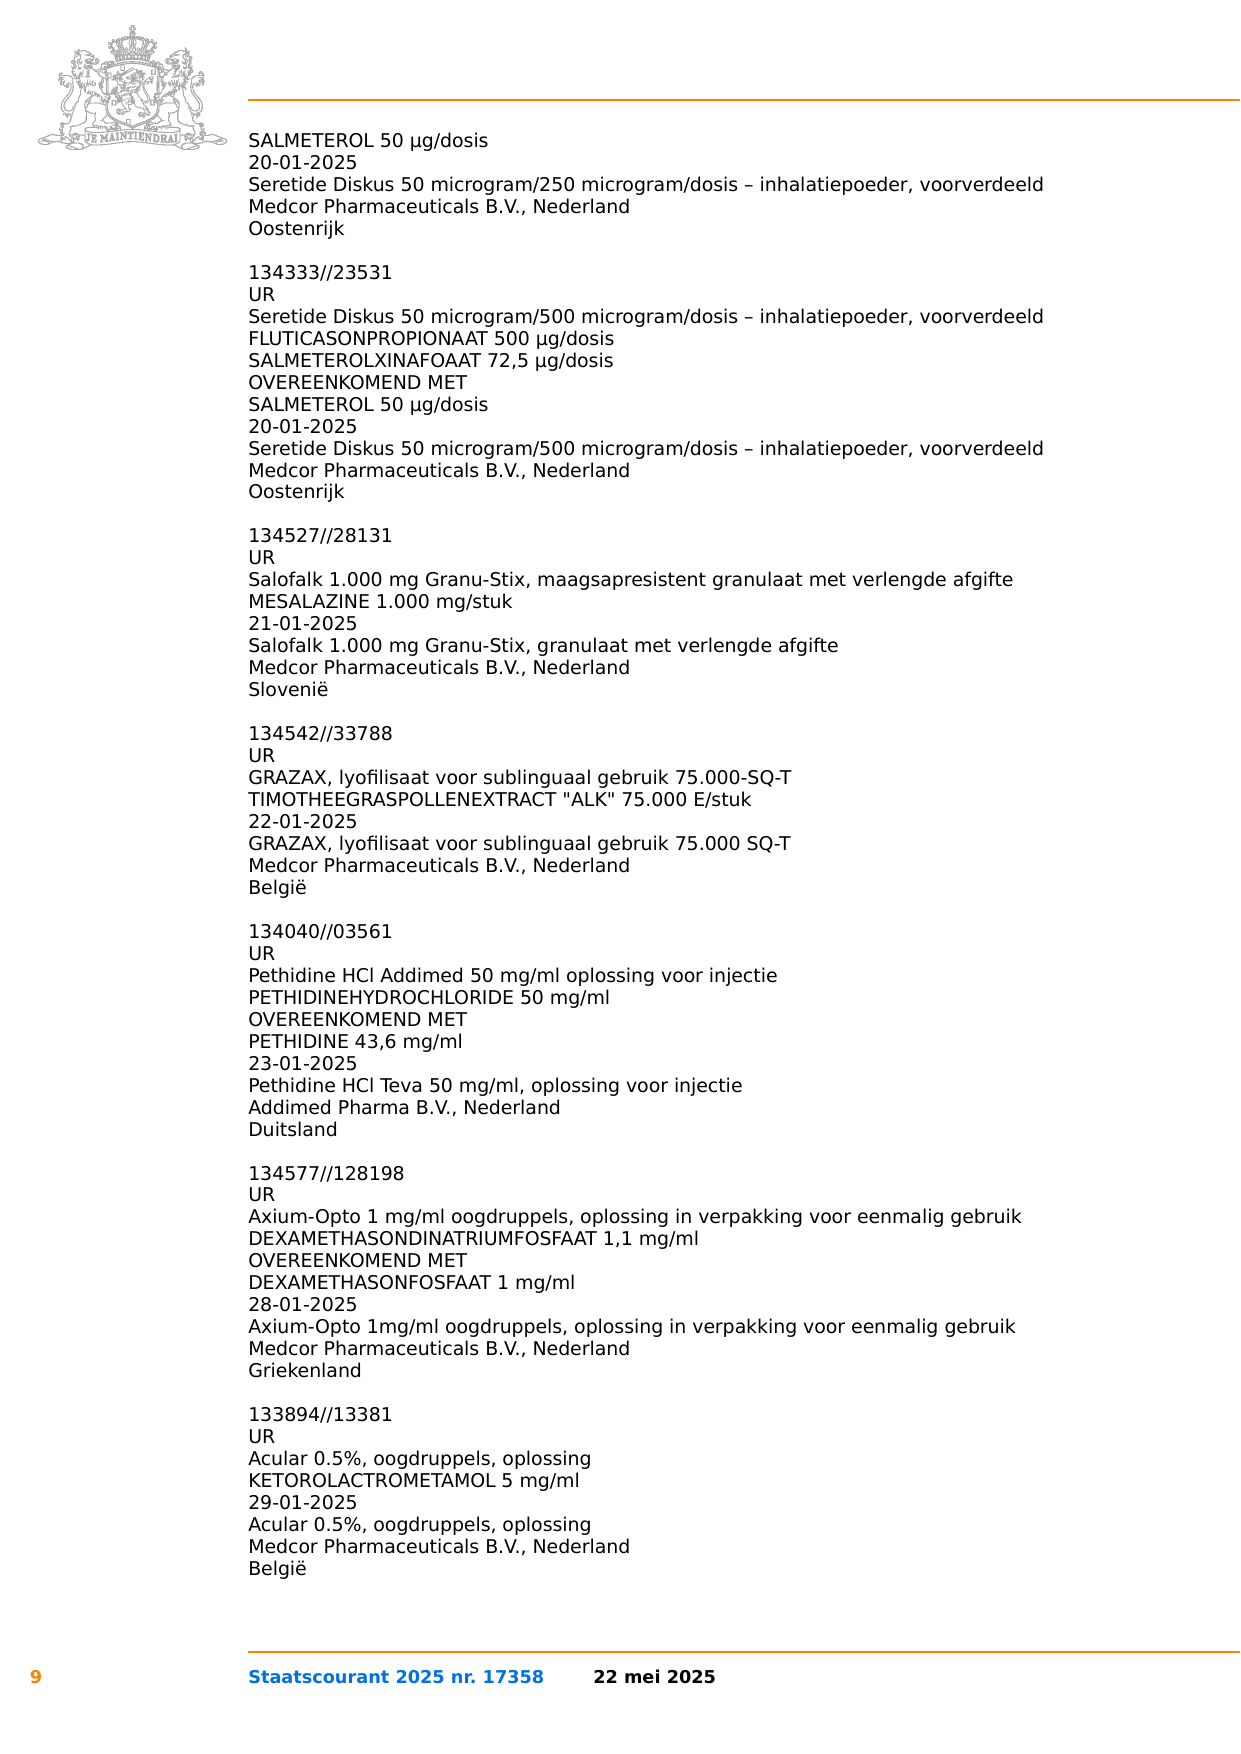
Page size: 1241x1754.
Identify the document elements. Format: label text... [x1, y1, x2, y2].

text Medcor Pharmaceuticals B.V., Nederland [248, 196, 1163, 218]
text 22-01-2025 [248, 811, 1163, 833]
text Oostenrijk [248, 218, 1163, 240]
text Axium-Opto 1 mg/ml oogdruppels, oplossing in verpakking voor eenmalig gebruik [248, 1206, 1163, 1228]
text OVEREENKOMEND MET [248, 1250, 1163, 1272]
text KETOROLACTROMETAMOL 5 mg/ml [248, 1470, 1163, 1492]
text UR [248, 547, 1163, 569]
text Griekenland [248, 1360, 1163, 1382]
text 20-01-2025 [248, 152, 1163, 174]
picture [38, 25, 227, 150]
text Acular 0.5%, oogdruppels, oplossing [248, 1448, 1163, 1470]
text 29-01-2025 [248, 1492, 1163, 1514]
text Seretide Diskus 50 microgram/500 microgram/dosis – inhalatiepoeder, voorverdeeld [248, 437, 1163, 459]
text Seretide Diskus 50 microgram/500 microgram/dosis – inhalatiepoeder, voorverdeeld [248, 306, 1163, 328]
text MESALAZINE 1.000 mg/stuk [248, 591, 1163, 613]
text GRAZAX, lyofilisaat voor sublinguaal gebruik 75.000 SQ-T [248, 833, 1163, 855]
text OVEREENKOMEND MET [248, 1009, 1163, 1031]
text UR [248, 284, 1163, 306]
text Medcor Pharmaceuticals B.V., Nederland [248, 1338, 1163, 1360]
text PETHIDINE 43,6 mg/ml [248, 1031, 1163, 1053]
text Oostenrijk [248, 481, 1163, 503]
text 134527//28131 [248, 525, 1163, 547]
text Addimed Pharma B.V., Nederland [248, 1097, 1163, 1118]
text 134333//23531 [248, 262, 1163, 284]
text 21-01-2025 [248, 613, 1163, 635]
text Pethidine HCl Teva 50 mg/ml, oplossing voor injectie [248, 1074, 1163, 1097]
text SALMETEROL 50 µg/dosis [248, 393, 1163, 416]
text Medcor Pharmaceuticals B.V., Nederland [248, 1536, 1163, 1558]
text 23-01-2025 [248, 1053, 1163, 1074]
text Medcor Pharmaceuticals B.V., Nederland [248, 657, 1163, 679]
text GRAZAX, lyofilisaat voor sublinguaal gebruik 75.000-SQ-T [248, 767, 1163, 789]
text UR [248, 1184, 1163, 1206]
text TIMOTHEEGRASPOLLENEXTRACT "ALK" 75.000 E/stuk [248, 789, 1163, 811]
text Salofalk 1.000 mg Granu-Stix, maagsapresistent granulaat met verlengde afgifte [248, 569, 1163, 591]
text Medcor Pharmaceuticals B.V., Nederland [248, 459, 1163, 481]
text 134040//03561 [248, 921, 1163, 943]
text DEXAMETHASONFOSFAAT 1 mg/ml [248, 1272, 1163, 1294]
text Medcor Pharmaceuticals B.V., Nederland [248, 855, 1163, 877]
text UR [248, 745, 1163, 767]
text 133894//13381 [248, 1404, 1163, 1426]
text Axium-Opto 1mg/ml oogdruppels, oplossing in verpakking voor eenmalig gebruik [248, 1316, 1163, 1338]
text Slovenië [248, 679, 1163, 701]
text Pethidine HCl Addimed 50 mg/ml oplossing voor injectie [248, 965, 1163, 987]
text 28-01-2025 [248, 1294, 1163, 1316]
text SALMETEROLXINAFOAAT 72,5 µg/dosis [248, 349, 1163, 372]
text 134542//33788 [248, 723, 1163, 745]
text SALMETEROL 50 µg/dosis [248, 130, 1163, 152]
text UR [248, 1426, 1163, 1448]
text Seretide Diskus 50 microgram/250 microgram/dosis – inhalatiepoeder, voorverdeeld [248, 174, 1163, 196]
text Duitsland [248, 1118, 1163, 1141]
text PETHIDINEHYDROCHLORIDE 50 mg/ml [248, 987, 1163, 1009]
text België [248, 877, 1163, 899]
text UR [248, 943, 1163, 965]
text Acular 0.5%, oogdruppels, oplossing [248, 1514, 1163, 1536]
text FLUTICASONPROPIONAAT 500 µg/dosis [248, 328, 1163, 349]
text België [248, 1558, 1163, 1580]
text OVEREENKOMEND MET [248, 372, 1163, 393]
text DEXAMETHASONDINATRIUMFOSFAAT 1,1 mg/ml [248, 1228, 1163, 1250]
text Salofalk 1.000 mg Granu-Stix, granulaat met verlengde afgifte [248, 635, 1163, 657]
text 20-01-2025 [248, 416, 1163, 437]
text 134577//128198 [248, 1162, 1163, 1184]
